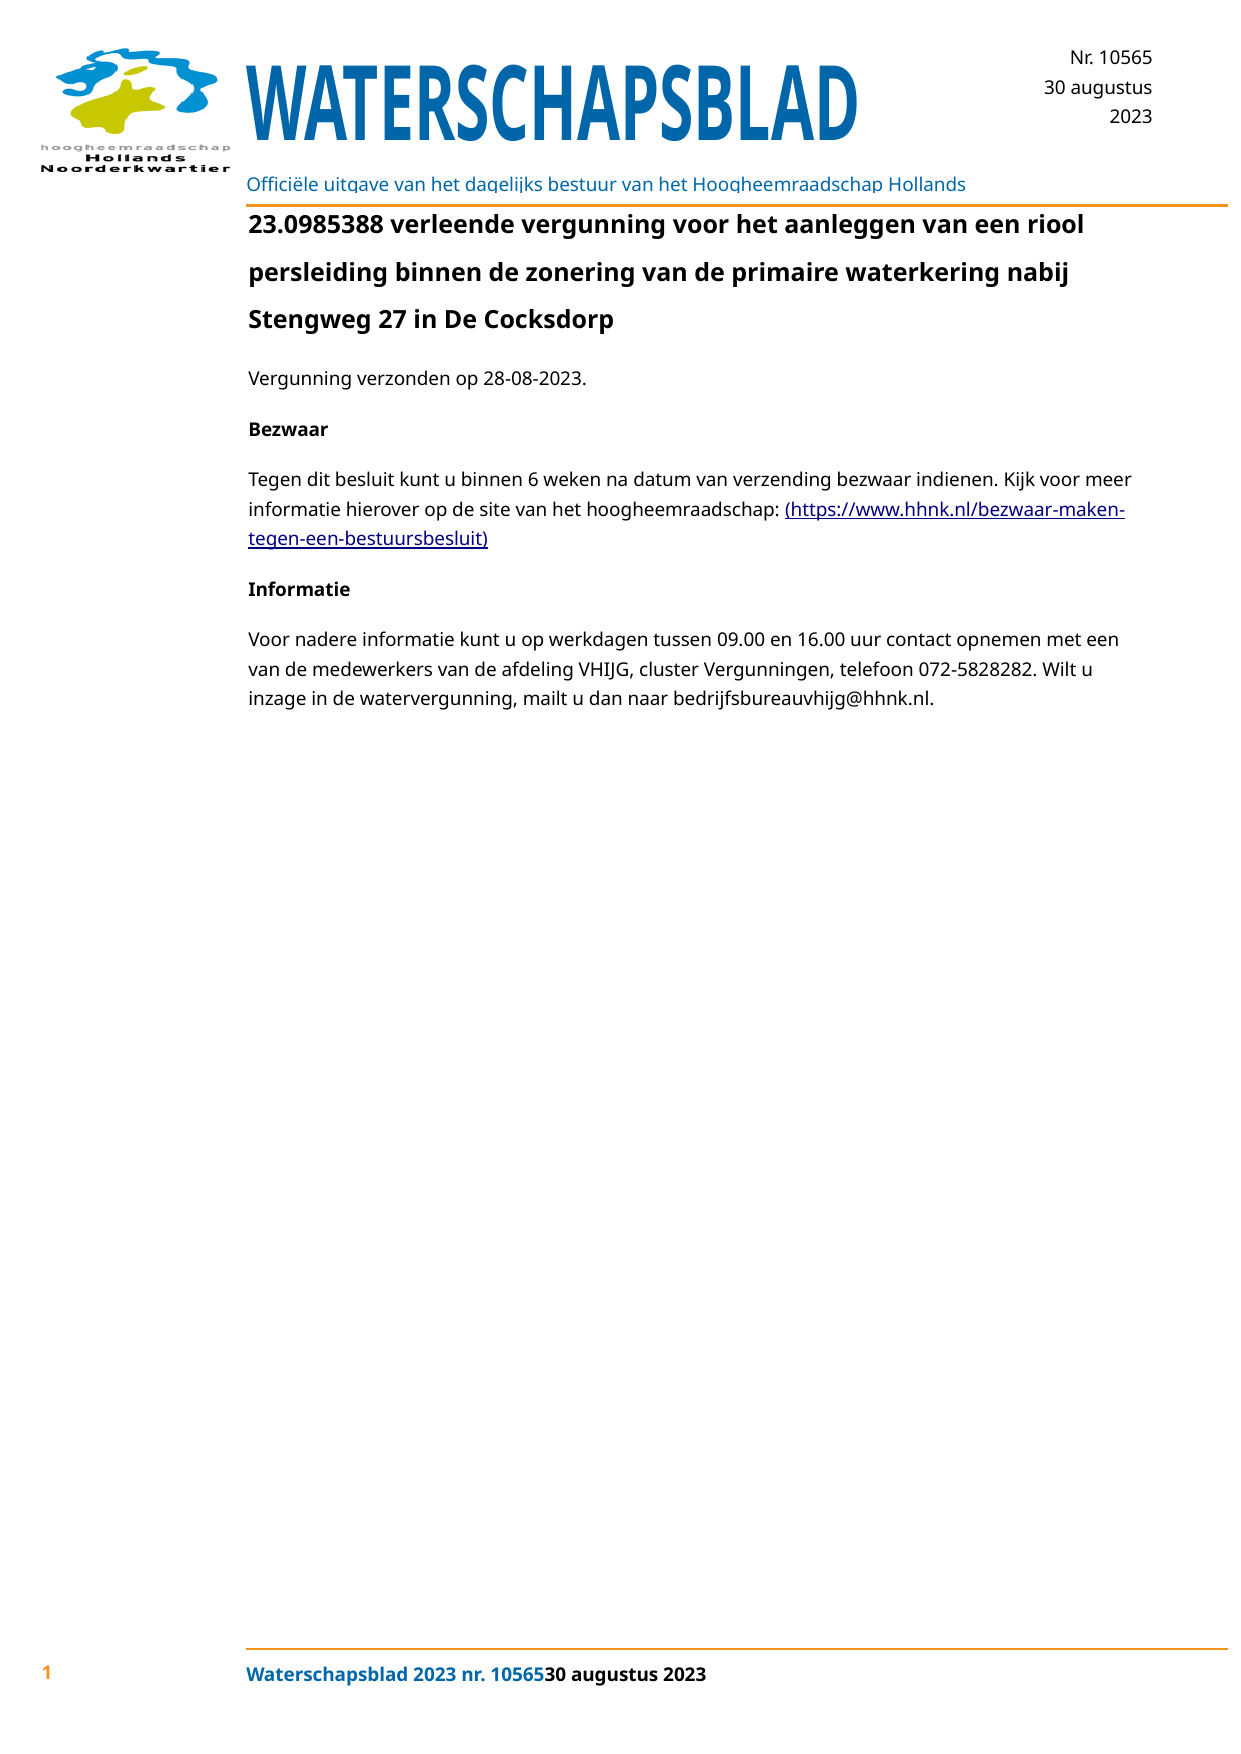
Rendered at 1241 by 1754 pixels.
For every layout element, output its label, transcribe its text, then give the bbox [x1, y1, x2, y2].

text Voor nadere informatie kunt u op werkdagen tussen 09.00 en 16.00 uur contact opnemen met een van de medewerkers van de afdeling VHIJG, cluster Vergunningen, telefoon 072-5828282. Wilt u inzage in de watervergunning, mailt u dan naar bedrijfsbureauvhijg@hhnk.nl. [248, 626, 1152, 711]
text 23.0985388 verleende vergunning voor het aanleggen van een riool persleiding binnen de zonering van de primaire waterkering nabij Stengweg 27 in De Cocksdorp [248, 207, 1152, 336]
text Tegen dit besluit kunt u binnen 6 weken na datum van verzending bezwaar indienen. Kijk voor meer informatie hierover op de site van het hoogheemraadschap: (https://www.hhnk.nl/bezwaar-maken-tegen-een-bestuursbesluit) [248, 466, 1152, 551]
text Bezwaar [248, 416, 1152, 442]
text Informatie [248, 576, 1152, 602]
text Vergunning verzonden op 28-08-2023. [248, 366, 1152, 391]
picture [41, 47, 231, 172]
